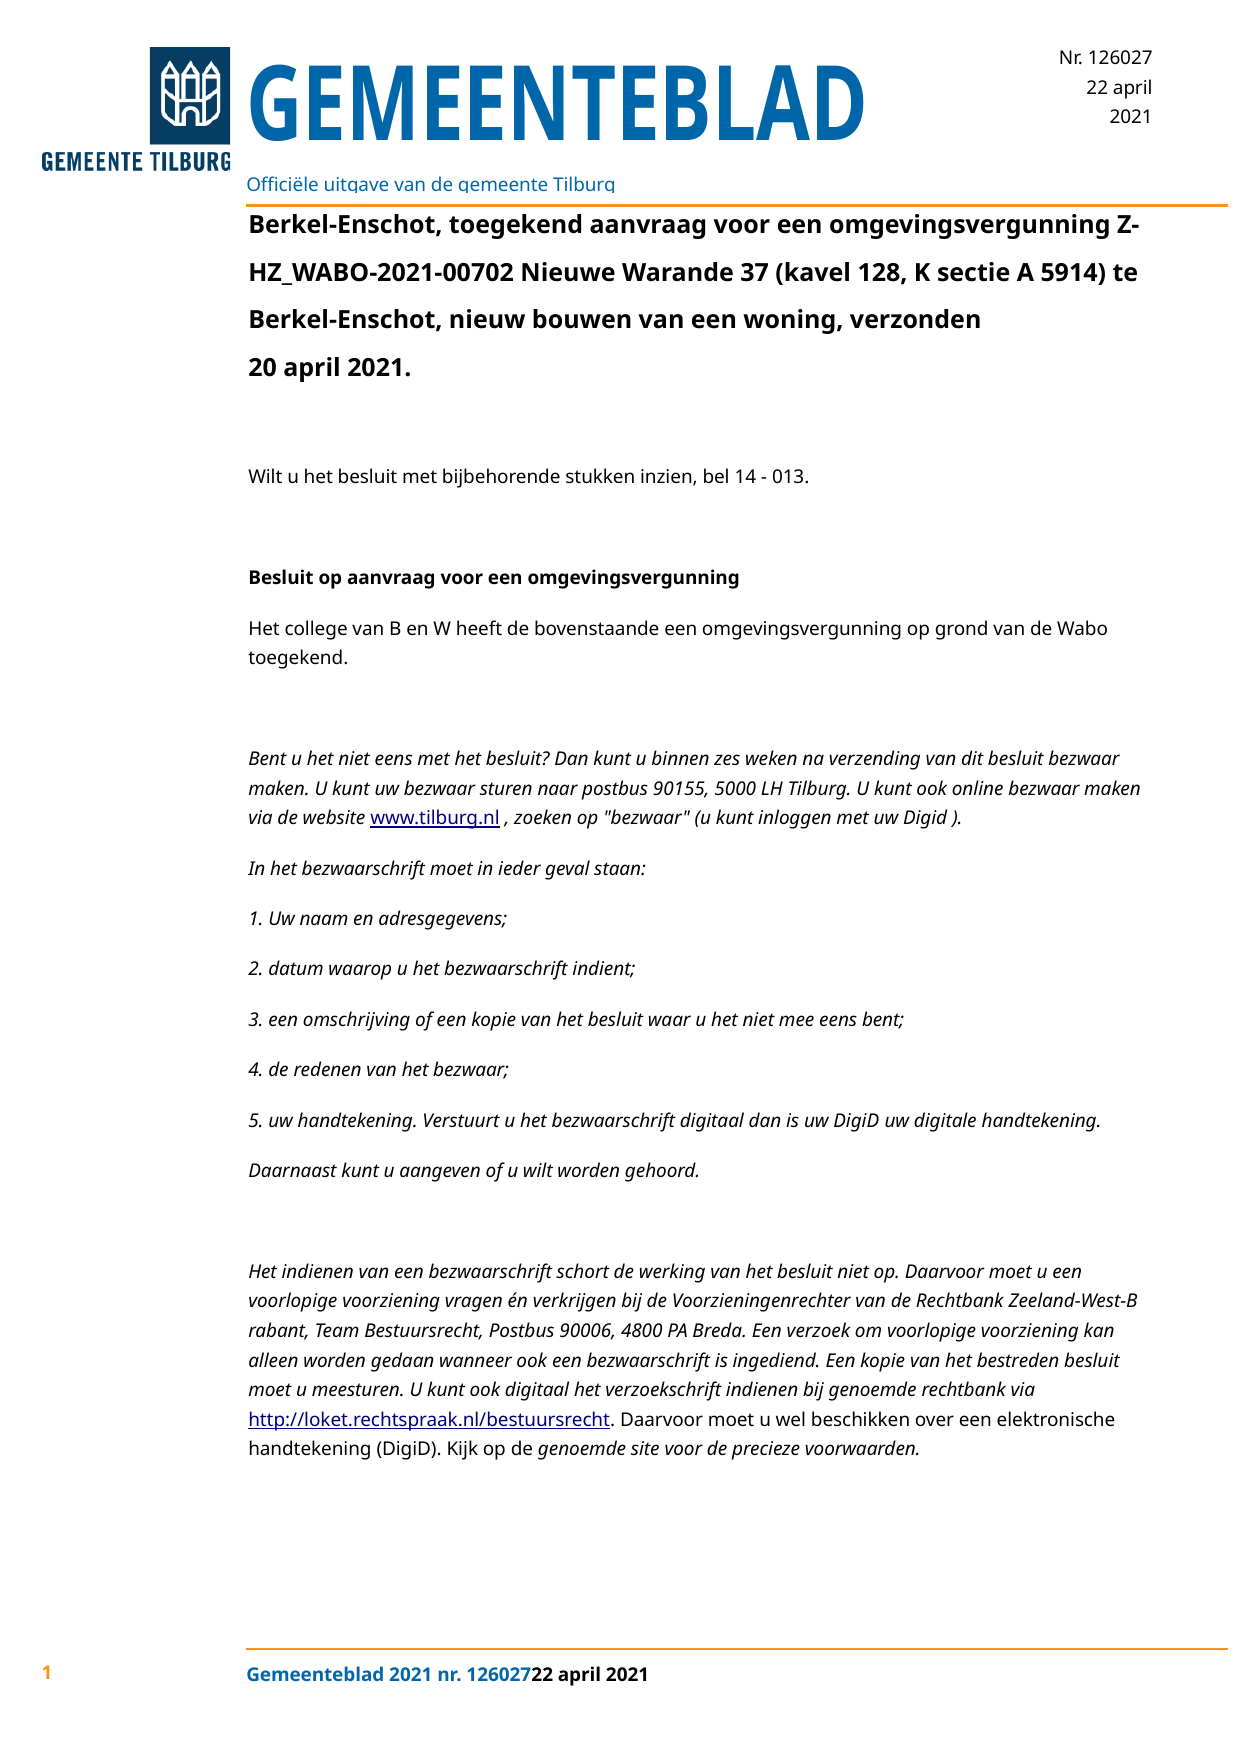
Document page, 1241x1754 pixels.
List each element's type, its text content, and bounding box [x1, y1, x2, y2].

text Besluit op aanvraag voor een omgevingsvergunning [248, 564, 1152, 590]
text Het indienen van een bezwaarschrift schort de werking van het besluit niet op. Daarvoor moet u een voorlopige voorziening vragen én verkrijgen bij de Voorzieningenrechter van de Rechtbank Zeeland-West-B rabant, Team Bestuursrecht, Postbus 90006, 4800 PA Breda. Een verzoek om voorlopige voorziening kan alleen worden gedaan wanneer ook een bezwaarschrift is ingediend. Een kopie van het bestreden besluit moet u meesturen. U kunt ook digitaal het verzoekschrift indienen bij genoemde rechtbank via http://loket.rechtspraak.nl/bestuursrecht. Daarvoor moet u wel beschikken over een elektronische handtekening (DigiD). Kijk op de genoemde site voor de precieze voorwaarden. [248, 1258, 1152, 1461]
text 5. uw handtekening. Verstuurt u het bezwaarschrift digitaal dan is uw DigiD uw digitale handtekening. [248, 1107, 1152, 1133]
text Daarnaast kunt u aangeven of u wilt worden gehoord. [248, 1157, 1152, 1183]
text Berkel-Enschot, toegekend aanvraag voor een omgevingsvergunning Z-HZ_WABO-2021-00702 Nieuwe Warande 37 (kavel 128, K sectie A 5914) te Berkel-Enschot, nieuw bouwen van een woning, verzonden 20 april 2021. [248, 207, 1152, 384]
text Bent u het niet eens met het besluit? Dan kunt u binnen zes weken na verzending van dit besluit bezwaar maken. U kunt uw bezwaar sturen naar postbus 90155, 5000 LH Tilburg. U kunt ook online bezwaar maken via de website www.tilburg.nl , zoeken op "bezwaar" (u kunt inloggen met uw Digid ). [248, 745, 1152, 830]
text 3. een omschrijving of een kopie van het besluit waar u het niet mee eens bent; [248, 1006, 1152, 1032]
text Wilt u het besluit met bijbehorende stukken inzien, bel 14 - 013. [248, 463, 1152, 489]
text 2. datum waarop u het bezwaarschrift indient; [248, 956, 1152, 981]
text In het bezwaarschrift moet in ieder geval staan: [248, 855, 1152, 881]
text 1. Uw naam en adresgegevens; [248, 905, 1152, 931]
picture [41, 47, 231, 172]
text Het college van B en W heeft de bovenstaande een omgevingsvergunning op grond van de Wabo toegekend. [248, 615, 1152, 670]
text 4. de redenen van het bezwaar; [248, 1056, 1152, 1082]
